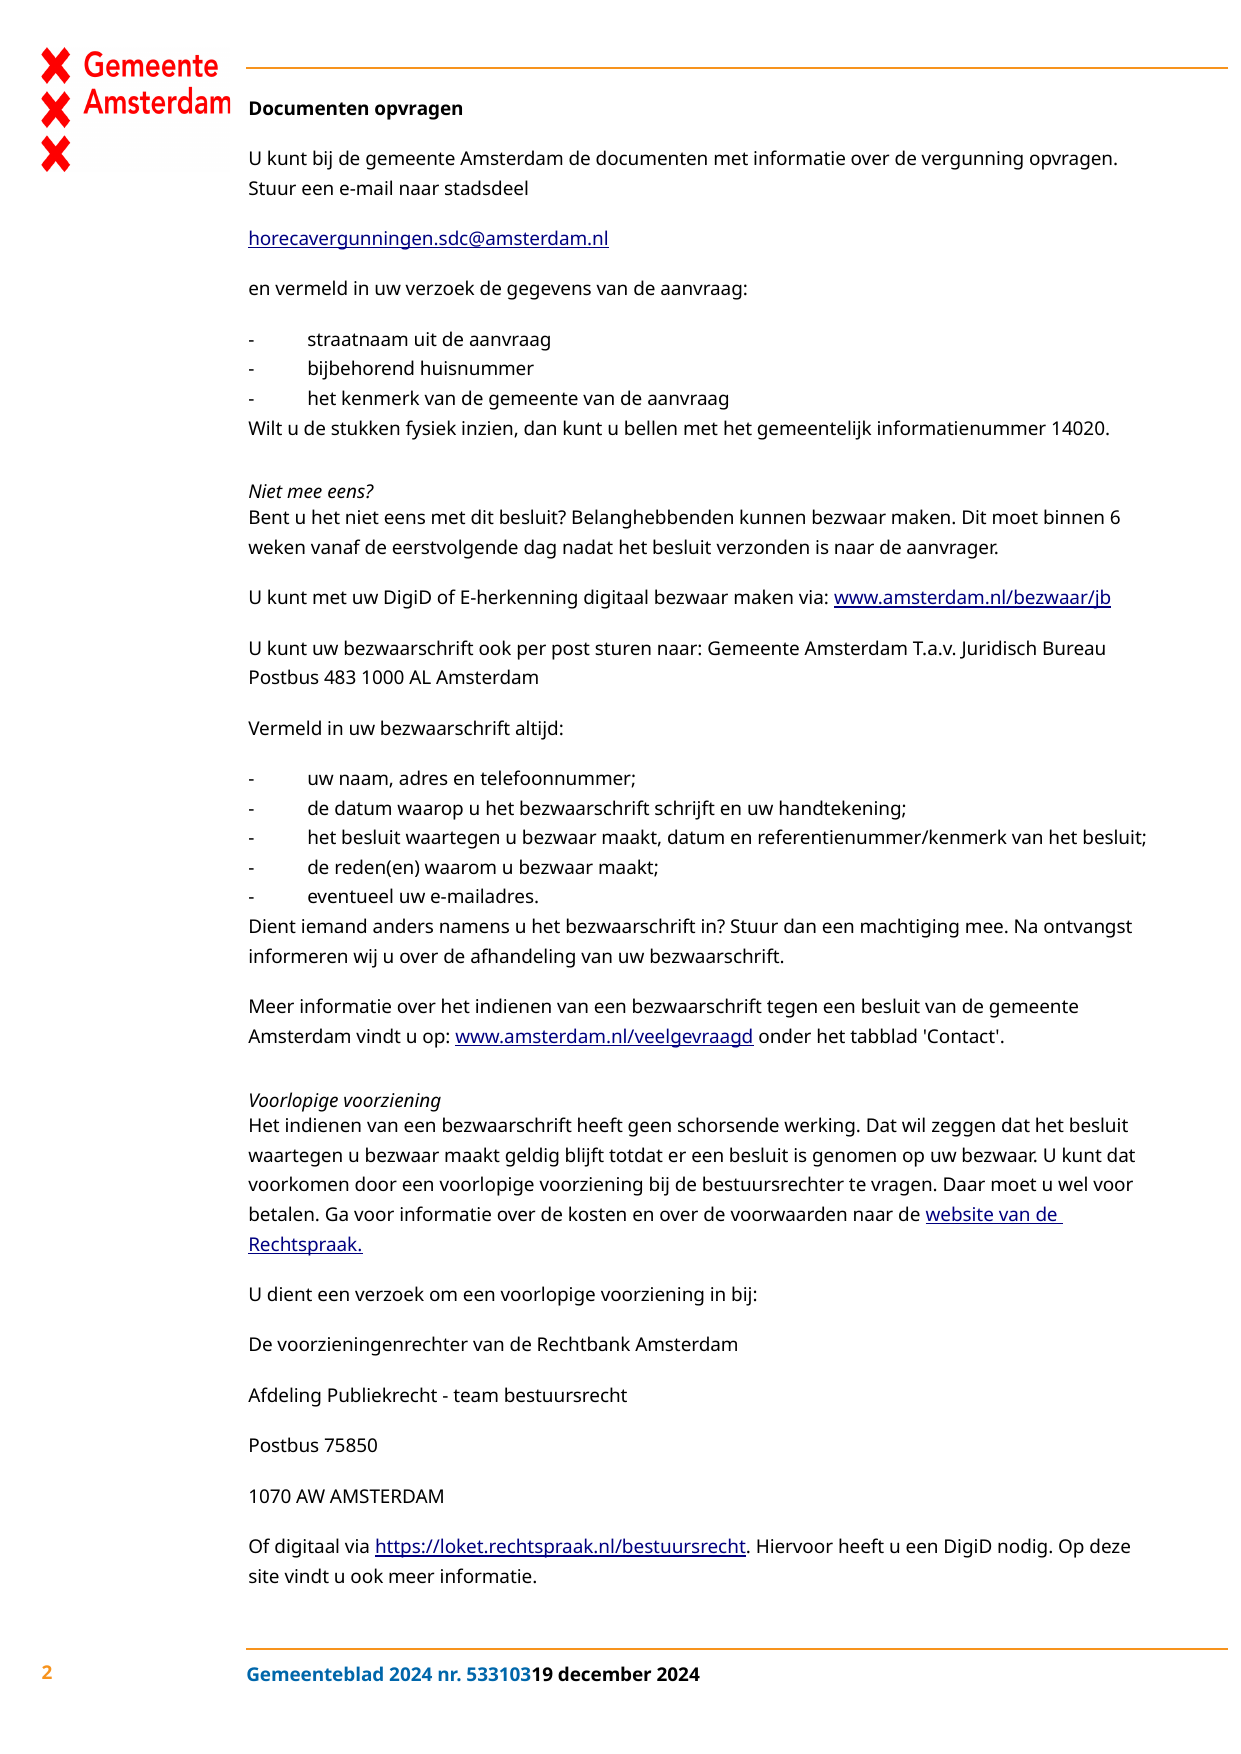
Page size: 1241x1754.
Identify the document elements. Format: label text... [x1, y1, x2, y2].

list de reden(en) waarom u bezwaar maakt; [248, 854, 1152, 880]
text Documenten opvragen [248, 95, 1152, 121]
text Vermeld in uw bezwaarschrift altijd: [248, 715, 1152, 741]
text 1070 AW AMSTERDAM [248, 1483, 1152, 1509]
picture [41, 47, 231, 172]
list uw naam, adres en telefoonnummer; [248, 765, 1152, 791]
text De voorzieningenrechter van de Rechtbank Amsterdam [248, 1332, 1152, 1357]
text Meer informatie over het indienen van een bezwaarschrift tegen een besluit van de gemeente Amsterdam vindt u op: www.amsterdam.nl/veelgevraagd onder het tabblad 'Contact'. [248, 993, 1152, 1048]
text U kunt uw bezwaarschrift ook per post sturen naar: Gemeente Amsterdam T.a.v. Juridisch Bureau Postbus 483 1000 AL Amsterdam [248, 635, 1152, 690]
list de datum waarop u het bezwaarschrift schrijft en uw handtekening; [248, 795, 1152, 821]
list bijbehorend huisnummer [248, 356, 1152, 381]
text Wilt u de stukken fysiek inzien, dan kunt u bellen met het gemeentelijk informatienummer 14020. [248, 415, 1152, 441]
list het besluit waartegen u bezwaar maakt, datum en referentienummer/kenmerk van het besluit; [248, 824, 1152, 850]
text U kunt bij de gemeente Amsterdam de documenten met informatie over de vergunning opvragen. Stuur een e-mail naar stadsdeel [248, 145, 1152, 201]
text horecavergunningen.sdc@amsterdam.nl [248, 225, 1152, 251]
text Postbus 75850 [248, 1432, 1152, 1458]
text Dient iemand anders namens u het bezwaarschrift in? Stuur dan een machtiging mee. Na ontvangst informeren wij u over de afhandeling van uw bezwaarschrift. [248, 913, 1152, 968]
text Afdeling Publiekrecht - team bestuursrecht [248, 1382, 1152, 1408]
text Niet mee eens? [248, 479, 1152, 504]
text en vermeld in uw verzoek de gegevens van de aanvraag: [248, 276, 1152, 301]
text Voorlopige voorziening [248, 1087, 1152, 1112]
list straatnaam uit de aanvraag [248, 326, 1152, 352]
text Het indienen van een bezwaarschrift heeft geen schorsende werking. Dat wil zeggen dat het besluit waartegen u bezwaar maakt geldig blijft totdat er een besluit is genomen op uw bezwaar. U kunt dat voorkomen door een voorlopige voorziening bij de bestuursrechter te vragen. Daar moet u wel voor betalen. Ga voor informatie over de kosten en over de voorwaarden naar de website van de Rechtspraak. [248, 1112, 1152, 1257]
text U dient een verzoek om een voorlopige voorziening in bij: [248, 1281, 1152, 1307]
text U kunt met uw DigiD of E-herkenning digitaal bezwaar maken via: www.amsterdam.nl/bezwaar/jb [248, 584, 1152, 610]
text Of digitaal via https://loket.rechtspraak.nl/bestuursrecht. Hiervoor heeft u een DigiD nodig. Op deze site vindt u ook meer informatie. [248, 1533, 1152, 1589]
list eventueel uw e-mailadres. [248, 884, 1152, 909]
text Bent u het niet eens met dit besluit? Belanghebbenden kunnen bezwaar maken. Dit moet binnen 6 weken vanaf de eerstvolgende dag nadat het besluit verzonden is naar de aanvrager. [248, 504, 1152, 560]
list het kenmerk van de gemeente van de aanvraag [248, 385, 1152, 411]
